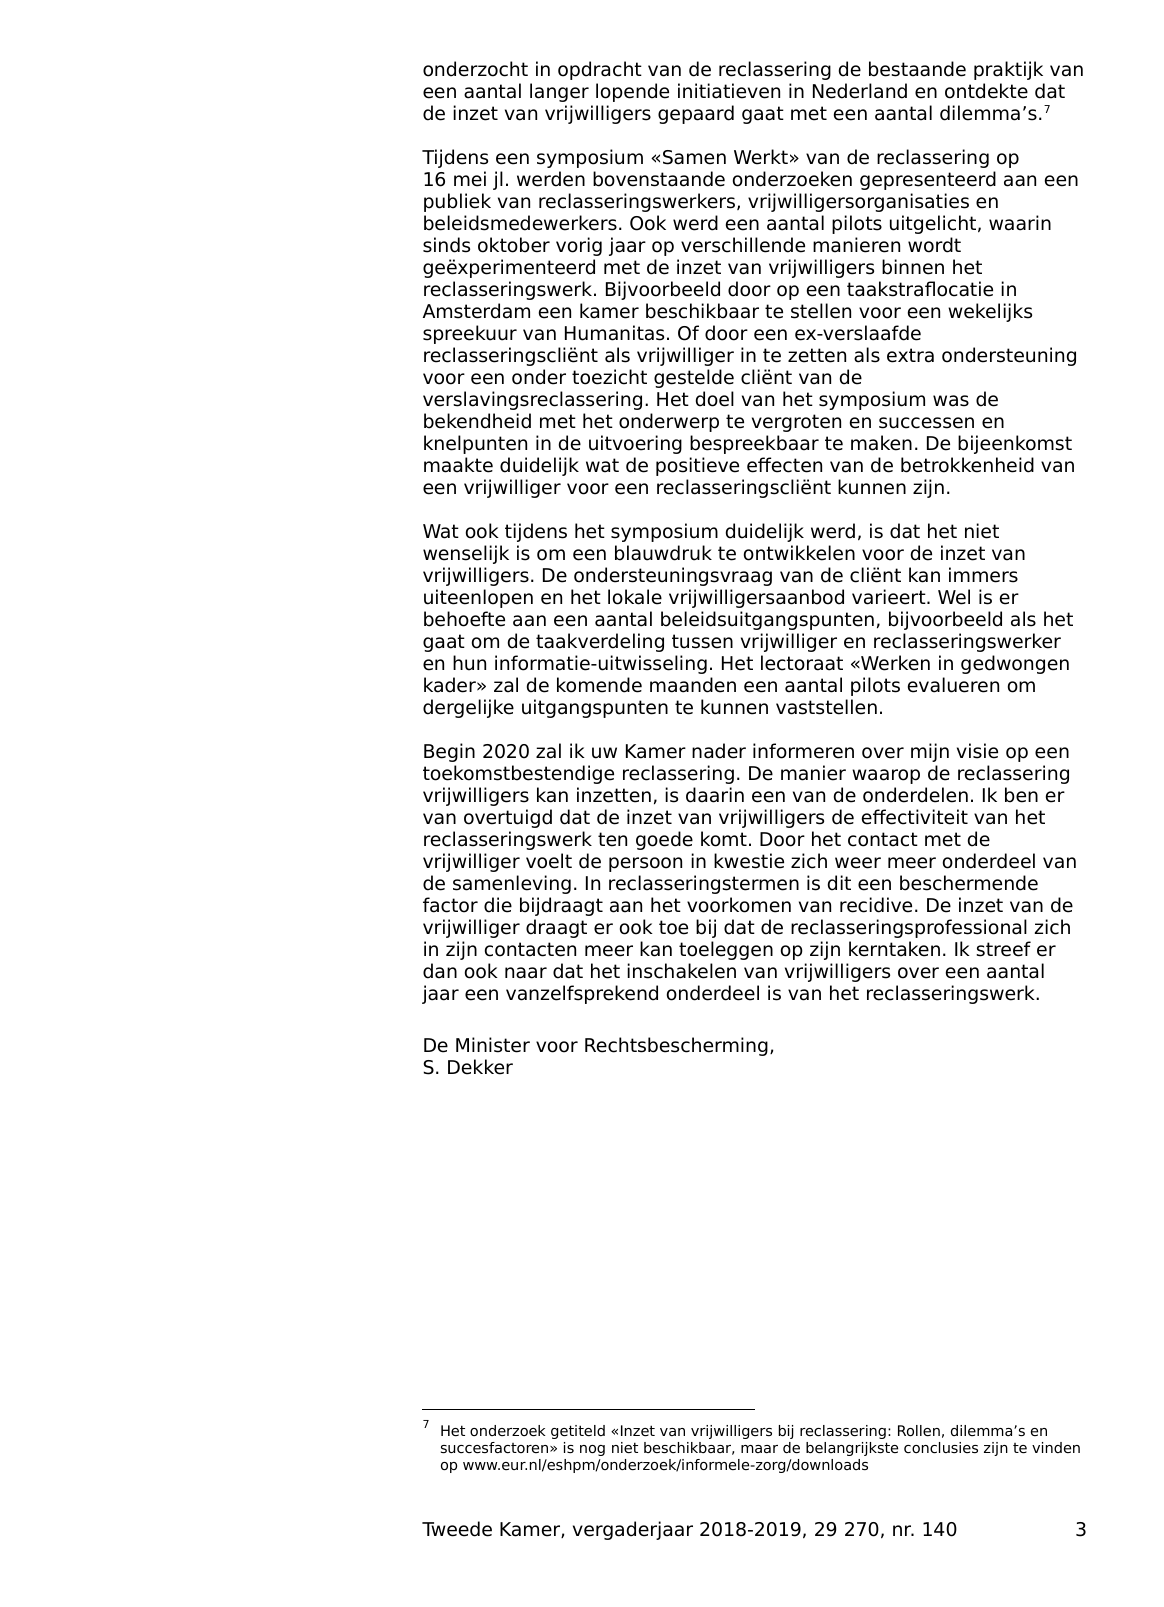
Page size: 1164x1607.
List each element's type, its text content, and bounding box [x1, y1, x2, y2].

text Wat ook tijdens het symposium duidelijk werd, is dat het niet wenselijk is om een blauwdruk te ontwikkelen voor de inzet van vrijwilligers. De ondersteuningsvraag van de cliënt kan immers uiteenlopen en het lokale vrijwilligersaanbod varieert. Wel is er behoefte aan een aantal beleidsuitgangspunten, bijvoorbeeld als het gaat om de taakverdeling tussen vrijwilliger en reclasseringswerker en hun informatie-uitwisseling. Het lectoraat «Werken in gedwongen kader» zal de komende maanden een aantal pilots evalueren om dergelijke uitgangspunten te kunnen vaststellen. [422, 521, 1087, 719]
text Het onderzoek getiteld «Inzet van vrijwilligers bij reclassering: Rollen, dilemma’s en succesfactoren» is nog niet beschikbaar, maar de belangrijkste conclusies zijn te vinden op www.eur.nl/eshpm/onderzoek/informele-zorg/downloads [422, 1418, 1087, 1474]
text onderzocht in opdracht van de reclassering de bestaande praktijk van een aantal langer lopende initiatieven in Nederland en ontdekte dat de inzet van vrijwilligers gepaard gaat met een aantal dilemma’s. [422, 59, 1087, 125]
text Tijdens een symposium «Samen Werkt» van de reclassering op 16 mei jl. werden bovenstaande onderzoeken gepresenteerd aan een publiek van reclasseringswerkers, vrijwilligersorganisaties en beleidsmedewerkers. Ook werd een aantal pilots uitgelicht, waarin sinds oktober vorig jaar op verschillende manieren wordt geëxperimenteerd met de inzet van vrijwilligers binnen het reclasseringswerk. Bijvoorbeeld door op een taakstraflocatie in Amsterdam een kamer beschikbaar te stellen voor een wekelijks spreekuur van Humanitas. Of door een ex-verslaafde reclasseringscliënt als vrijwilliger in te zetten als extra ondersteuning voor een onder toezicht gestelde cliënt van de verslavingsreclassering. Het doel van het symposium was de bekendheid met het onderwerp te vergroten en successen en knelpunten in de uitvoering bespreekbaar te maken. De bijeenkomst maakte duidelijk wat de positieve effecten van de betrokkenheid van een vrijwilliger voor een reclasseringscliënt kunnen zijn. [422, 147, 1087, 499]
text Begin 2020 zal ik uw Kamer nader informeren over mijn visie op een toekomstbestendige reclassering. De manier waarop de reclassering vrijwilligers kan inzetten, is daarin een van de onderdelen. Ik ben er van overtuigd dat de inzet van vrijwilligers de effectiviteit van het reclasseringswerk ten goede komt. Door het contact met de vrijwilliger voelt de persoon in kwestie zich weer meer onderdeel van de samenleving. In reclasseringstermen is dit een beschermende factor die bijdraagt aan het voorkomen van recidive. De inzet van de vrijwilliger draagt er ook toe bij dat de reclasseringsprofessional zich in zijn contacten meer kan toeleggen op zijn kerntaken. Ik streef er dan ook naar dat het inschakelen van vrijwilligers over een aantal jaar een vanzelfsprekend onderdeel is van het reclasseringswerk. [422, 741, 1087, 1005]
text De Minister voor Rechtsbescherming, S. Dekker [422, 1035, 1087, 1079]
